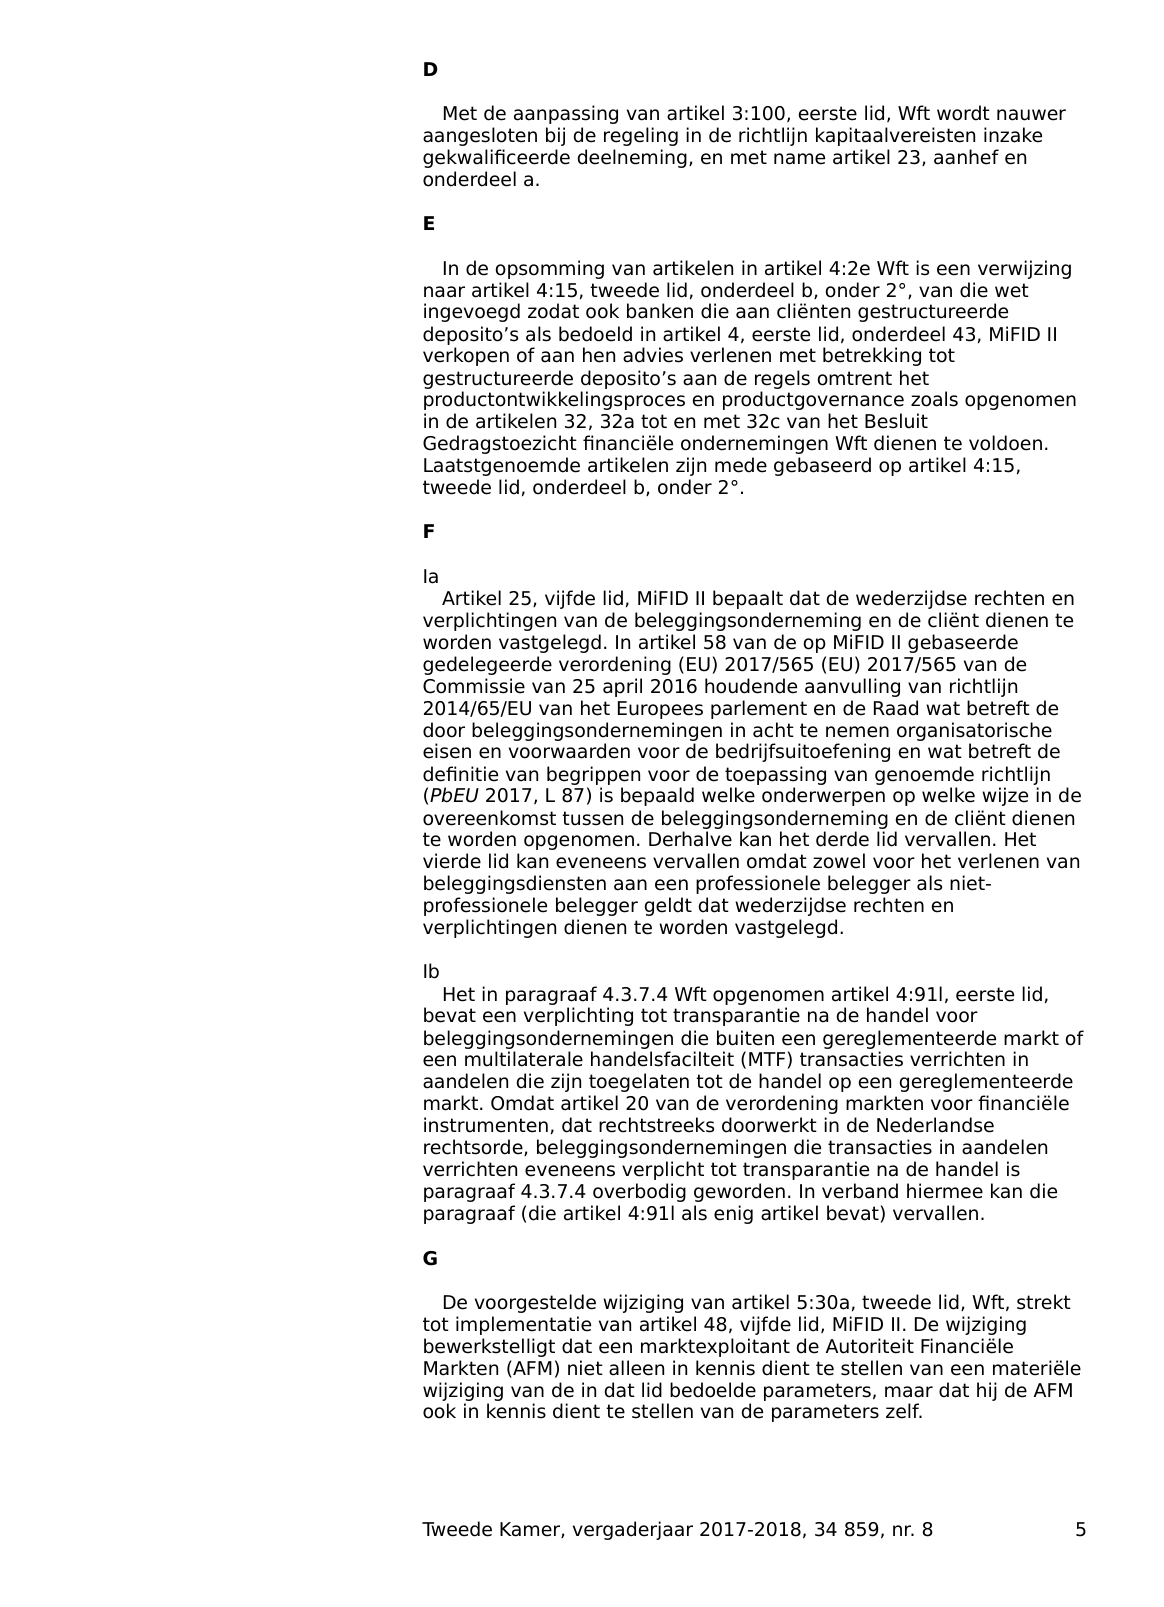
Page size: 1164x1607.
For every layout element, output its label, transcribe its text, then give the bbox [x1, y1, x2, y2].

subtitle E [422, 213, 1087, 235]
subtitle F [422, 521, 1087, 543]
text De voorgestelde wijziging van artikel 5:30a, tweede lid, Wft, strekt tot implementatie van artikel 48, vijfde lid, MiFID II. De wijziging bewerkstelligt dat een marktexploitant de Autoriteit Financiële Markten (AFM) niet alleen in kennis dient te stellen van een materiële wijziging van de in dat lid bedoelde parameters, maar dat hij de AFM ook in kennis dient te stellen van de parameters zelf. [422, 1292, 1087, 1423]
subtitle D [422, 59, 1087, 81]
subtitle Ib [422, 961, 1087, 983]
text Het in paragraaf 4.3.7.4 Wft opgenomen artikel 4:91l, eerste lid, bevat een verplichting tot transparantie na de handel voor beleggingsondernemingen die buiten een gereglementeerde markt of een multilaterale handelsfacilteit (MTF) transacties verrichten in aandelen die zijn toegelaten tot de handel op een gereglementeerde markt. Omdat artikel 20 van de verordening markten voor financiële instrumenten, dat rechtstreeks doorwerkt in de Nederlandse rechtsorde, beleggingsondernemingen die transacties in aandelen verrichten eveneens verplicht tot transparantie na de handel is paragraaf 4.3.7.4 overbodig geworden. In verband hiermee kan die paragraaf (die artikel 4:91l als enig artikel bevat) vervallen. [422, 983, 1087, 1225]
subtitle G [422, 1247, 1087, 1269]
text Artikel 25, vijfde lid, MiFID II bepaalt dat de wederzijdse rechten en verplichtingen van de beleggingsonderneming en de cliënt dienen te worden vastgelegd. In artikel 58 van de op MiFID II gebaseerde gedelegeerde verordening (EU) 2017/565 (EU) 2017/565 van de Commissie van 25 april 2016 houdende aanvulling van richtlijn 2014/65/EU van het Europees parlement en de Raad wat betreft de door beleggingsondernemingen in acht te nemen organisatorische eisen en voorwaarden voor de bedrijfsuitoefening en wat betreft de definitie van begrippen voor de toepassing van genoemde richtlijn (PbEU 2017, L 87) is bepaald welke onderwerpen op welke wijze in de overeenkomst tussen de beleggingsonderneming en de cliënt dienen te worden opgenomen. Derhalve kan het derde lid vervallen. Het vierde lid kan eveneens vervallen omdat zowel voor het verlenen van beleggingsdiensten aan een professionele belegger als niet-professionele belegger geldt dat wederzijdse rechten en verplichtingen dienen te worden vastgelegd. [422, 588, 1087, 939]
text Met de aanpassing van artikel 3:100, eerste lid, Wft wordt nauwer aangesloten bij de regeling in de richtlijn kapitaalvereisten inzake gekwalificeerde deelneming, en met name artikel 23, aanhef en onderdeel a. [422, 103, 1087, 191]
subtitle Ia [422, 566, 1087, 588]
text In de opsomming van artikelen in artikel 4:2e Wft is een verwijzing naar artikel 4:15, tweede lid, onderdeel b, onder 2°, van die wet ingevoegd zodat ook banken die aan cliënten gestructureerde deposito’s als bedoeld in artikel 4, eerste lid, onderdeel 43, MiFID II verkopen of aan hen advies verlenen met betrekking tot gestructureerde deposito’s aan de regels omtrent het productontwikkelingsproces en productgovernance zoals opgenomen in de artikelen 32, 32a tot en met 32c van het Besluit Gedragstoezicht financiële ondernemingen Wft dienen te voldoen. Laatstgenoemde artikelen zijn mede gebaseerd op artikel 4:15, tweede lid, onderdeel b, onder 2°. [422, 257, 1087, 499]
